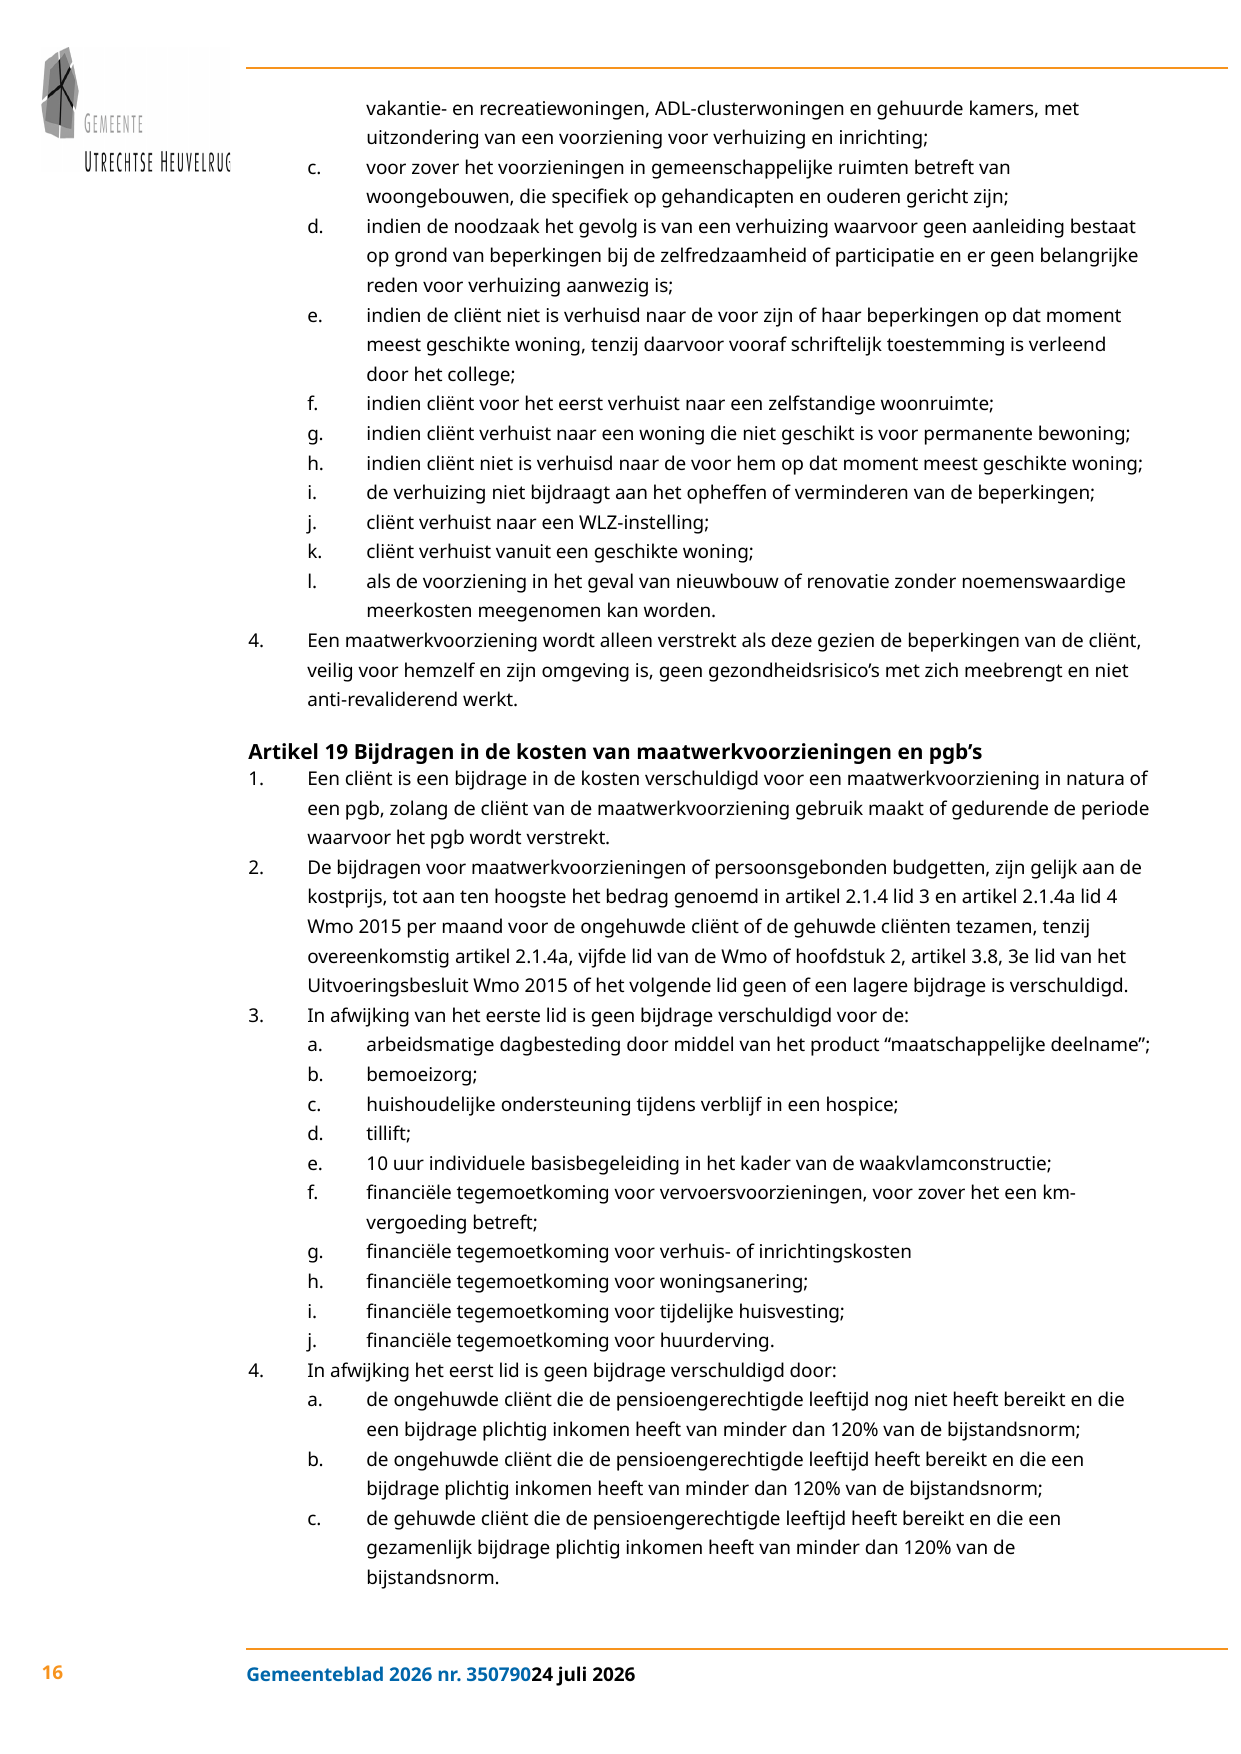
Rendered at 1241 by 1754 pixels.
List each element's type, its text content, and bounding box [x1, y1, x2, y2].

list indien cliënt niet is verhuisd naar de voor hem op dat moment meest geschikte woning; [307, 450, 1152, 476]
list financiële tegemoetkoming voor woningsanering; [307, 1268, 1152, 1294]
list indien cliënt verhuist naar een woning die niet geschikt is voor permanente bewoning; [307, 420, 1152, 446]
list huishoudelijke ondersteuning tijdens verblijf in een hospice; [307, 1091, 1152, 1116]
list indien de cliënt niet is verhuisd naar de voor zijn of haar beperkingen op dat moment meest geschikte woning, tenzij daarvoor vooraf schriftelijk toestemming is verleend door het college; [307, 302, 1152, 387]
list cliënt verhuist naar een WLZ-instelling; [307, 509, 1152, 535]
list 10 uur individuele basisbegeleiding in het kader van de waakvlamconstructie; [307, 1150, 1152, 1176]
text Artikel 19 Bijdragen in de kosten van maatwerkvoorzieningen en pgb’s [248, 737, 1152, 765]
list Een cliënt is een bijdrage in de kosten verschuldigd voor een maatwerkvoorziening in natura of een pgb, zolang de cliënt van de maatwerkvoorziening gebruik maakt of gedurende de periode waarvoor het pgb wordt verstrekt. [248, 765, 1152, 850]
list de ongehuwde cliënt die de pensioengerechtigde leeftijd heeft bereikt en die een bijdrage plichtig inkomen heeft van minder dan 120% van de bijstandsnorm; [307, 1446, 1152, 1501]
list voor zover het voorzieningen in gemeenschappelijke ruimten betreft van woongebouwen, die specifiek op gehandicapten en ouderen gericht zijn; [307, 154, 1152, 209]
list indien cliënt voor het eerst verhuist naar een zelfstandige woonruimte; [307, 391, 1152, 416]
list de gehuwde cliënt die de pensioengerechtigde leeftijd heeft bereikt en die een gezamenlijk bijdrage plichtig inkomen heeft van minder dan 120% van de bijstandsnorm. [307, 1505, 1152, 1590]
list cliënt verhuist vanuit een geschikte woning; [307, 538, 1152, 564]
list vakantie‐ en recreatiewoningen, ADL‐clusterwoningen en gehuurde kamers, met uitzondering van een voorziening voor verhuizing en inrichting; [307, 95, 1152, 150]
list Een maatwerkvoorziening wordt alleen verstrekt als deze gezien de beperkingen van de cliënt, veilig voor hemzelf en zijn omgeving is, geen gezondheidsrisico’s met zich meebrengt en niet anti-revaliderend werkt. [248, 627, 1152, 712]
list als de voorziening in het geval van nieuwbouw of renovatie zonder noemenswaardige meerkosten meegenomen kan worden. [307, 568, 1152, 623]
picture [41, 47, 231, 172]
list bemoeizorg; [307, 1061, 1152, 1087]
list financiële tegemoetkoming voor huurderving. [307, 1327, 1152, 1353]
list In afwijking het eerst lid is geen bijdrage verschuldigd door: [248, 1357, 1152, 1383]
list financiële tegemoetkoming voor tijdelijke huisvesting; [307, 1298, 1152, 1323]
list financiële tegemoetkoming voor vervoersvoorzieningen, voor zover het een km-vergoeding betreft; [307, 1179, 1152, 1235]
list indien de noodzaak het gevolg is van een verhuizing waarvoor geen aanleiding bestaat op grond van beperkingen bij de zelfredzaamheid of participatie en er geen belangrijke reden voor verhuizing aanwezig is; [307, 213, 1152, 298]
list De bijdragen voor maatwerkvoorzieningen of persoonsgebonden budgetten, zijn gelijk aan de kostprijs, tot aan ten hoogste het bedrag genoemd in artikel 2.1.4 lid 3 en artikel 2.1.4a lid 4 Wmo 2015 per maand voor de ongehuwde cliënt of de gehuwde cliënten tezamen, tenzij overeenkomstig artikel 2.1.4a, vijfde lid van de Wmo of hoofdstuk 2, artikel 3.8, 3e lid van het Uitvoeringsbesluit Wmo 2015 of het volgende lid geen of een lagere bijdrage is verschuldigd. [248, 854, 1152, 998]
list arbeidsmatige dagbesteding door middel van het product “maatschappelijke deelname”; [307, 1032, 1152, 1057]
list financiële tegemoetkoming voor verhuis- of inrichtingskosten [307, 1239, 1152, 1264]
list de verhuizing niet bijdraagt aan het opheffen of verminderen van de beperkingen; [307, 479, 1152, 505]
list In afwijking van het eerste lid is geen bijdrage verschuldigd voor de: [248, 1002, 1152, 1028]
list de ongehuwde cliënt die de pensioengerechtigde leeftijd nog niet heeft bereikt en die een bijdrage plichtig inkomen heeft van minder dan 120% van de bijstandsnorm; [307, 1387, 1152, 1442]
list tillift; [307, 1120, 1152, 1146]
